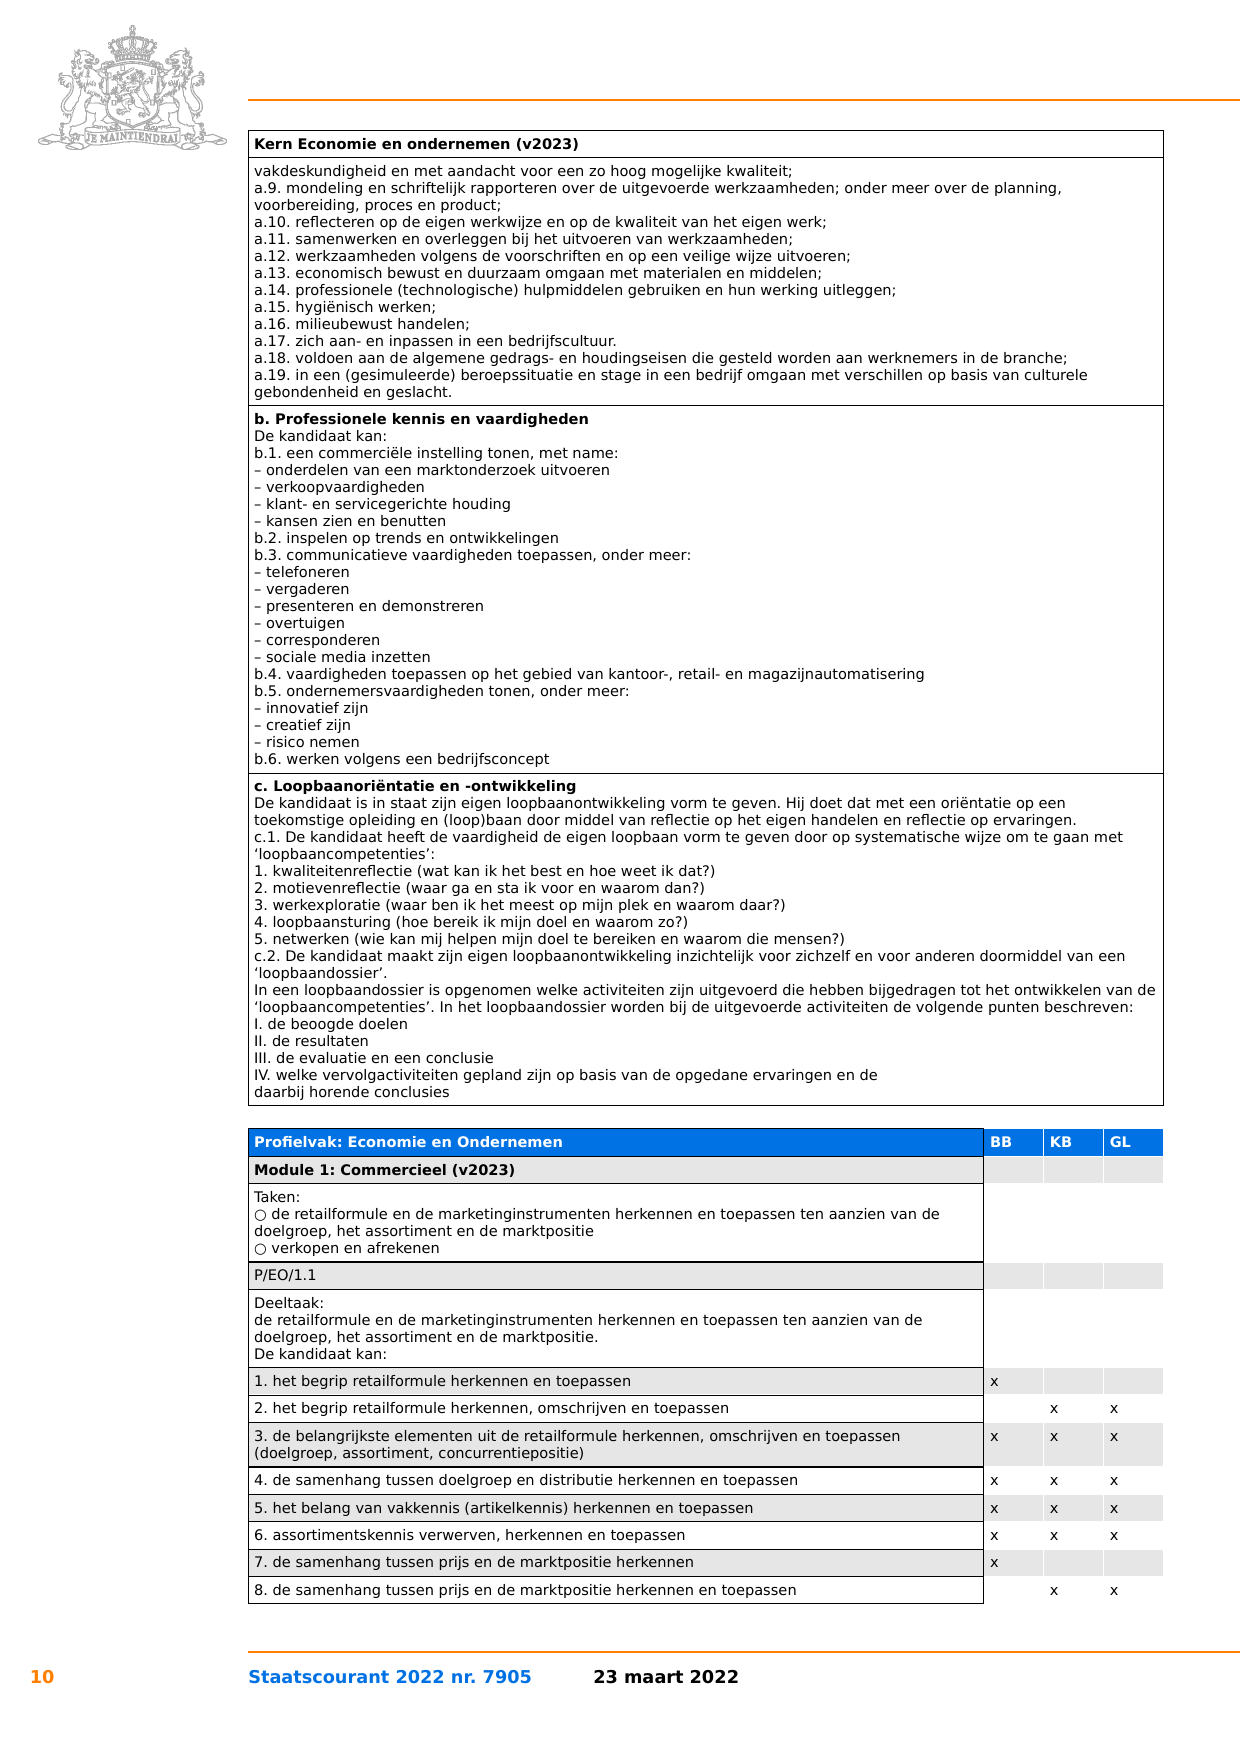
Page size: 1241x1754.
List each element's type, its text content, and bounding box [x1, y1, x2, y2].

table_header GL [1104, 1129, 1163, 1156]
table_cell x [1044, 1423, 1103, 1466]
table_cell [1104, 1263, 1163, 1289]
table_cell [984, 1396, 1043, 1422]
table_cell [1044, 1550, 1103, 1576]
table_cell [1104, 1550, 1163, 1576]
table_cell [1104, 1184, 1163, 1261]
table_cell Module 1: Commercieel (v2023) [249, 1157, 983, 1183]
table_cell b. Professionele kennis en vaardigheden De kandidaat kan: b.1. een commerciële instelling tonen, met name: – onderdelen van een marktonderzoek uitvoeren – verkoopvaardigheden – klant- en servicegerichte houding – kansen zien en benutten b.2. inspelen op trends en ontwikkelingen b.3. communicatieve vaardigheden toepassen, onder meer: – telefoneren – vergaderen – presenteren en demonstreren – overtuigen – corresponderen – sociale media inzetten b.4. vaardigheden toepassen op het gebied van kantoor-, retail- en magazijnautomatisering b.5. ondernemersvaardigheden tonen, onder meer: – innovatief zijn – creatief zijn – risico nemen b.6. werken volgens een bedrijfsconcept [249, 406, 1163, 772]
table_cell [1104, 1290, 1163, 1367]
table_cell x [1044, 1495, 1103, 1521]
table_cell x [1044, 1396, 1103, 1422]
table_cell vakdeskundigheid en met aandacht voor een zo hoog mogelijke kwaliteit; a.9. mondeling en schriftelijk rapporteren over de uitgevoerde werkzaamheden; onder meer over de planning, voorbereiding, proces en product; a.10. reflecteren op de eigen werkwijze en op de kwaliteit van het eigen werk; a.11. samenwerken en overleggen bij het uitvoeren van werkzaamheden; a.12. werkzaamheden volgens de voorschriften en op een veilige wijze uitvoeren; a.13. economisch bewust en duurzaam omgaan met materialen en middelen; a.14. professionele (technologische) hulpmiddelen gebruiken en hun werking uitleggen; a.15. hygiënisch werken; a.16. milieubewust handelen; a.17. zich aan- en inpassen in een bedrijfscultuur. a.18. voldoen aan de algemene gedrags- en houdingseisen die gesteld worden aan werknemers in de branche; a.19. in een (gesimuleerde) beroepssituatie en stage in een bedrijf omgaan met verschillen op basis van culturele gebondenheid en geslacht. [249, 158, 1163, 405]
table_cell 3. de belangrijkste elementen uit de retailformule herkennen, omschrijven en toepassen (doelgroep, assortiment, concurrentiepositie) [249, 1423, 983, 1466]
table_cell P/EO/1.1 [249, 1263, 983, 1289]
table_cell x [1044, 1577, 1103, 1603]
table_cell 8. de samenhang tussen prijs en de marktpositie herkennen en toepassen [249, 1577, 983, 1603]
table_cell [1044, 1184, 1103, 1261]
table_cell 6. assortimentskennis verwerven, herkennen en toepassen [249, 1522, 983, 1548]
table_cell [1104, 1368, 1163, 1394]
picture [38, 25, 227, 150]
table_cell 7. de samenhang tussen prijs en de marktpositie herkennen [249, 1550, 983, 1576]
table_cell c. Loopbaanoriëntatie en -ontwikkeling De kandidaat is in staat zijn eigen loopbaanontwikkeling vorm te geven. Hij doet dat met een oriëntatie op een toekomstige opleiding en (loop)baan door middel van reflectie op het eigen handelen en reflectie op ervaringen. c.1. De kandidaat heeft de vaardigheid de eigen loopbaan vorm te geven door op systematische wijze om te gaan met ‘loopbaancompetenties’: 1. kwaliteitenreflectie (wat kan ik het best en hoe weet ik dat?) 2. motievenreflectie (waar ga en sta ik voor en waarom dan?) 3. werkexploratie (waar ben ik het meest op mijn plek en waarom daar?) 4. loopbaansturing (hoe bereik ik mijn doel en waarom zo?) 5. netwerken (wie kan mij helpen mijn doel te bereiken en waarom die mensen?) c.2. De kandidaat maakt zijn eigen loopbaanontwikkeling inzichtelijk voor zichzelf en voor anderen doormiddel van een ‘loopbaandossier’. In een loopbaandossier is opgenomen welke activiteiten zijn uitgevoerd die hebben bijgedragen tot het ontwikkelen van de ‘loopbaancompetenties’. In het loopbaandossier worden bij de uitgevoerde activiteiten de volgende punten beschreven: I. de beoogde doelen II. de resultaten III. de evaluatie en een conclusie IV. welke vervolgactiviteiten gepland zijn op basis van de opgedane ervaringen en de daarbij horende conclusies [249, 774, 1163, 1105]
table_header Profielvak: Economie en Ondernemen [249, 1129, 983, 1156]
table_cell 5. het belang van vakkennis (artikelkennis) herkennen en toepassen [249, 1495, 983, 1521]
table_header Kern Economie en ondernemen (v2023) [249, 131, 1163, 157]
table_cell 4. de samenhang tussen doelgroep en distributie herkennen en toepassen [249, 1468, 983, 1494]
table_cell x [984, 1468, 1043, 1494]
table_header BB [984, 1129, 1043, 1156]
table_cell x [1104, 1522, 1163, 1548]
table_cell [984, 1184, 1043, 1261]
table_cell [984, 1290, 1043, 1367]
table_cell 2. het begrip retailformule herkennen, omschrijven en toepassen [249, 1396, 983, 1422]
table_cell x [1044, 1522, 1103, 1548]
table_cell x [1104, 1577, 1163, 1603]
table_cell x [1104, 1495, 1163, 1521]
table_cell x [984, 1368, 1043, 1394]
table_cell x [1104, 1396, 1163, 1422]
table_cell x [984, 1522, 1043, 1548]
table_cell [984, 1577, 1043, 1603]
table_cell [1044, 1368, 1103, 1394]
table_cell Deeltaak: de retailformule en de marketinginstrumenten herkennen en toepassen ten aanzien van de doelgroep, het assortiment en de marktpositie. De kandidaat kan: [249, 1290, 983, 1367]
table_cell x [984, 1495, 1043, 1521]
table_cell 1. het begrip retailformule herkennen en toepassen [249, 1368, 983, 1394]
table_cell [984, 1157, 1043, 1183]
table_cell x [1104, 1423, 1163, 1466]
table_header KB [1044, 1129, 1103, 1156]
table_cell [984, 1263, 1043, 1289]
table_cell [1044, 1263, 1103, 1289]
table_cell [1044, 1290, 1103, 1367]
table_cell Taken: ○ de retailformule en de marketinginstrumenten herkennen en toepassen ten aanzien van de doelgroep, het assortiment en de marktpositie ○ verkopen en afrekenen [249, 1184, 983, 1261]
table_cell [1044, 1157, 1103, 1183]
table_cell x [984, 1423, 1043, 1466]
table_cell x [1044, 1468, 1103, 1494]
table_cell x [1104, 1468, 1163, 1494]
table_cell [1104, 1157, 1163, 1183]
table_cell x [984, 1550, 1043, 1576]
